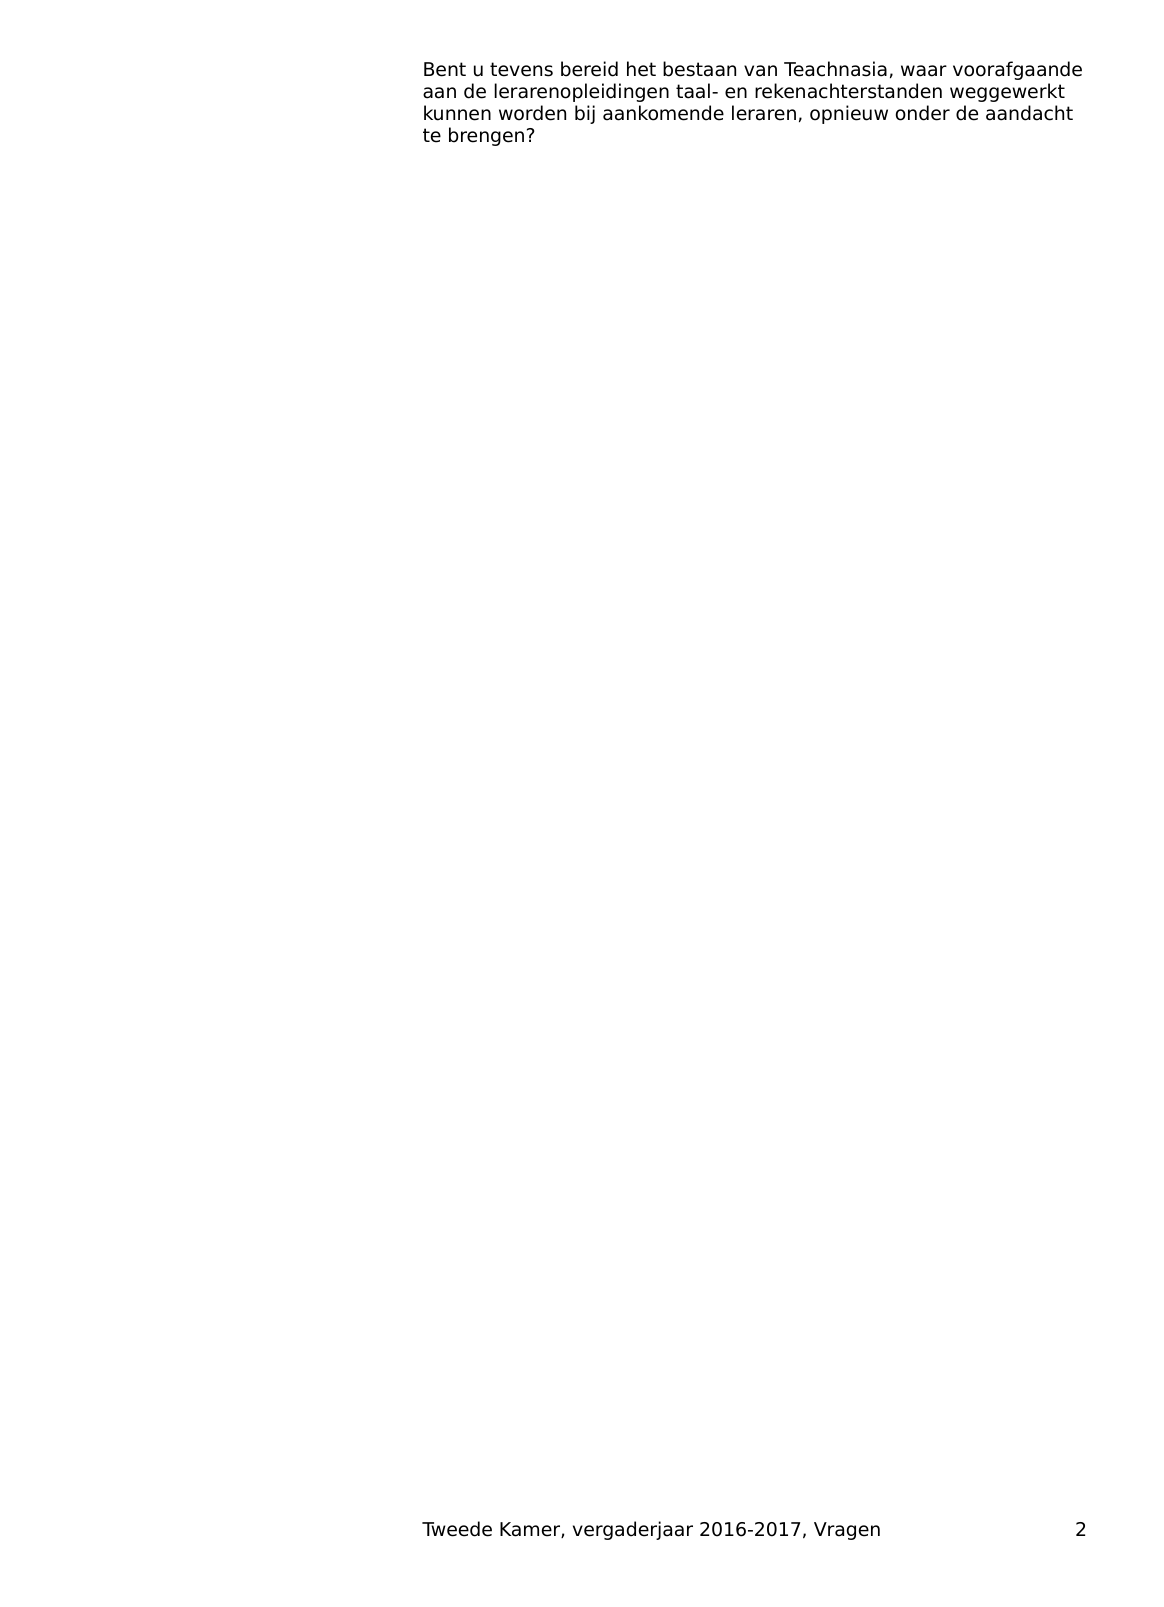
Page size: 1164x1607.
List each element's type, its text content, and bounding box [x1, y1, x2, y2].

text Bent u tevens bereid het bestaan van Teachnasia, waar voorafgaande aan de lerarenopleidingen taal- en rekenachterstanden weggewerkt kunnen worden bij aankomende leraren, opnieuw onder de aandacht te brengen? [422, 59, 1087, 147]
